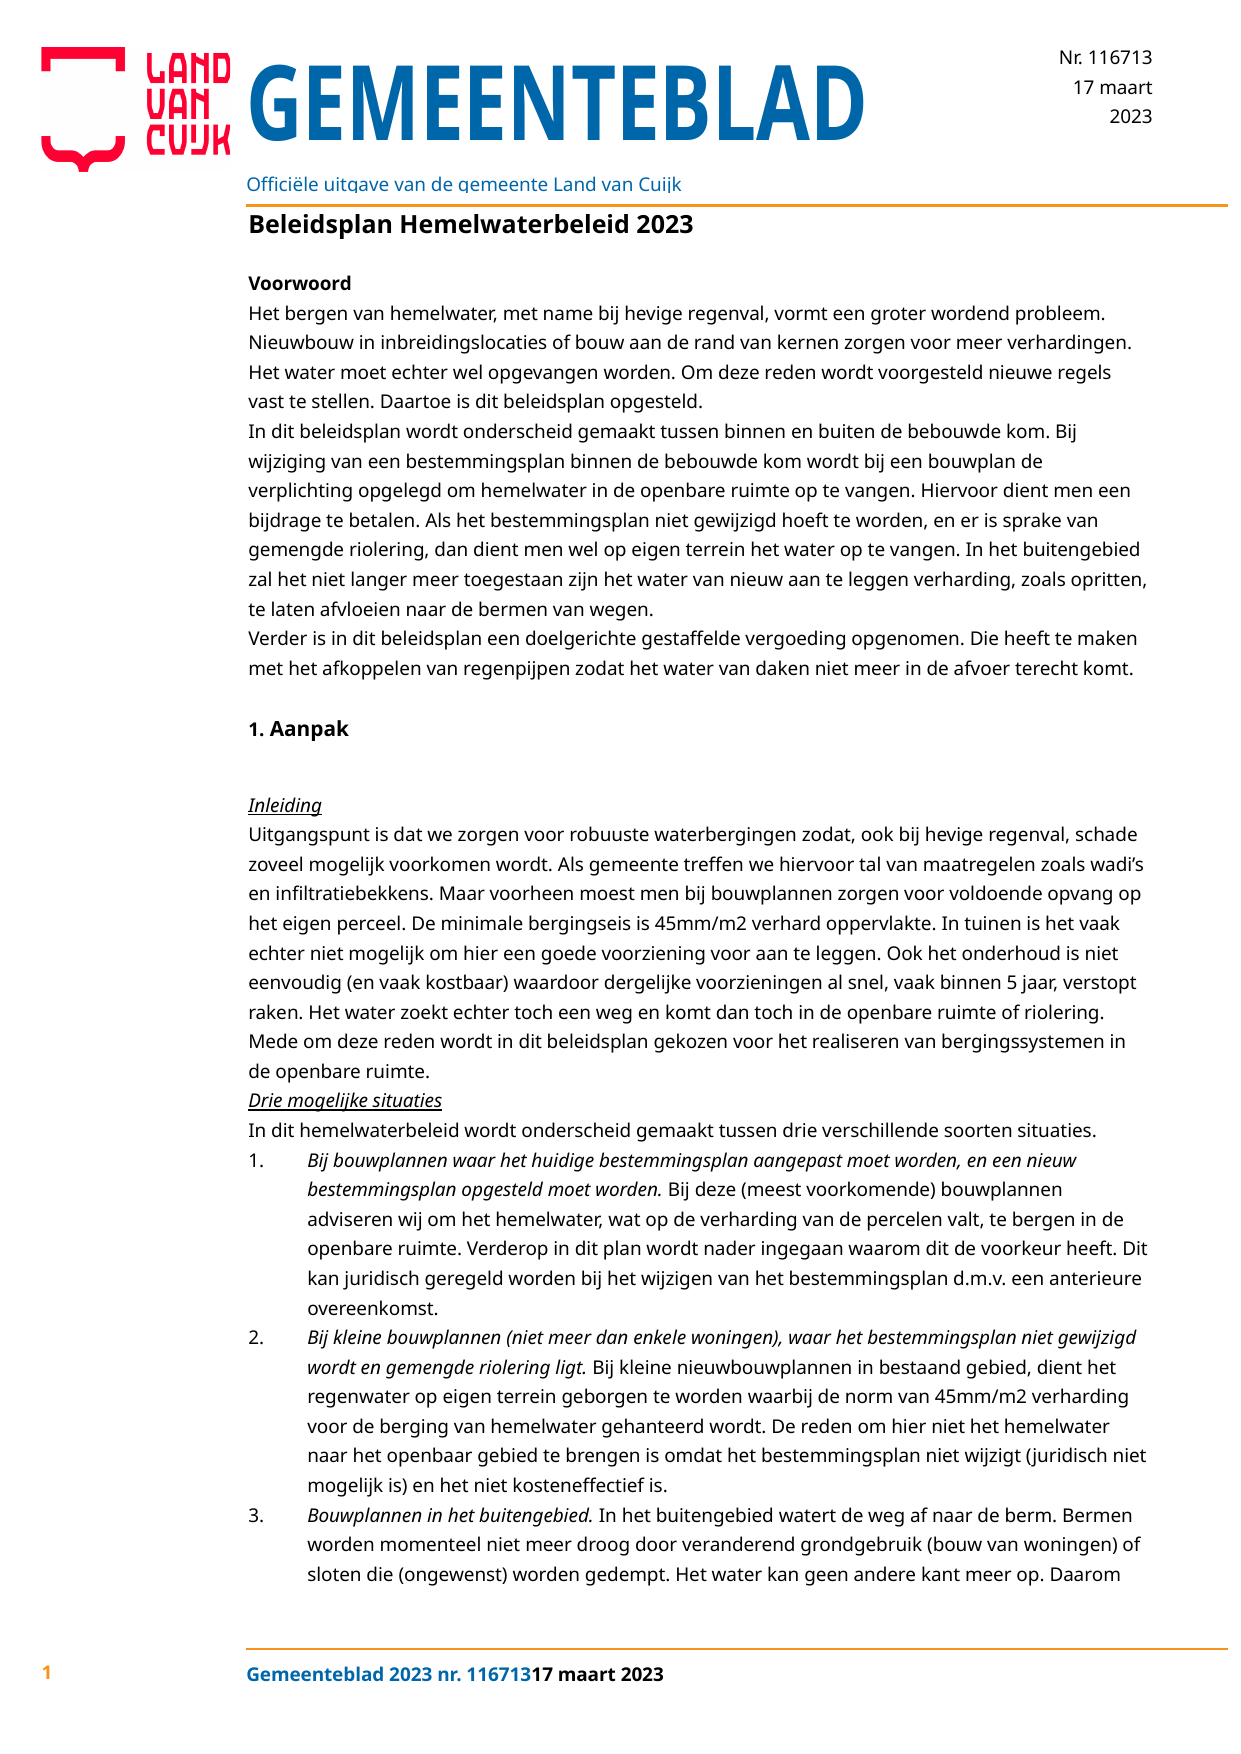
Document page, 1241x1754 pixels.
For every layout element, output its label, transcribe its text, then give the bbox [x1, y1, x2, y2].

text In dit hemelwaterbeleid wordt onderscheid gemaakt tussen drie verschillende soorten situaties. [248, 1117, 1152, 1143]
text Voorwoord [248, 270, 1152, 296]
text Beleidsplan Hemelwaterbeleid 2023 [248, 207, 1152, 241]
list Bouwplannen in het buitengebied. In het buitengebied watert de weg af naar de berm. Bermen worden momenteel niet meer droog door veranderend grondgebruik (bouw van woningen) of sloten die (ongewenst) worden gedempt. Het water kan geen andere kant meer op. Daarom [248, 1502, 1152, 1587]
text Drie mogelijke situaties [248, 1088, 1152, 1113]
list Bij kleine bouwplannen (niet meer dan enkele woningen), waar het bestemmingsplan niet gewijzigd wordt en gemengde riolering ligt. Bij kleine nieuwbouwplannen in bestaand gebied, dient het regenwater op eigen terrein geborgen te worden waarbij de norm van 45mm/m2 verharding voor de berging van hemelwater gehanteerd wordt. De reden om hier niet het hemelwater naar het openbaar gebied te brengen is omdat het bestemmingsplan niet wijzigt (juridisch niet mogelijk is) en het niet kosteneffectief is. [248, 1324, 1152, 1498]
text Uitgangspunt is dat we zorgen voor robuuste waterbergingen zodat, ook bij hevige regenval, schade zoveel mogelijk voorkomen wordt. Als gemeente treffen we hiervoor tal van maatregelen zoals wadi’s en infiltratiebekkens. Maar voorheen moest men bij bouwplannen zorgen voor voldoende opvang op het eigen perceel. De minimale bergingseis is 45mm/m2 verhard oppervlakte. In tuinen is het vaak echter niet mogelijk om hier een goede voorziening voor aan te leggen. Ook het onderhoud is niet eenvoudig (en vaak kostbaar) waardoor dergelijke voorzieningen al snel, vaak binnen 5 jaar, verstopt raken. Het water zoekt echter toch een weg en komt dan toch in de openbare ruimte of riolering. Mede om deze reden wordt in dit beleidsplan gekozen voor het realiseren van bergingssystemen in de openbare ruimte. [248, 821, 1152, 1084]
list Bij bouwplannen waar het huidige bestemmingsplan aangepast moet worden, en een nieuw bestemmingsplan opgesteld moet worden. Bij deze (meest voorkomende) bouwplannen adviseren wij om het hemelwater, wat op de verharding van de percelen valt, te bergen in de openbare ruimte. Verderop in dit plan wordt nader ingegaan waarom dit de voorkeur heeft. Dit kan juridisch geregeld worden bij het wijzigen van het bestemmingsplan d.m.v. een anterieure overeenkomst. [248, 1147, 1152, 1320]
text 1. Aanpak [248, 714, 1152, 742]
text Verder is in dit beleidsplan een doelgerichte gestaffelde vergoeding opgenomen. Die heeft te maken met het afkoppelen van regenpijpen zodat het water van daken niet meer in de afvoer terecht komt. [248, 625, 1152, 681]
text Inleiding [248, 792, 1152, 817]
picture [41, 47, 231, 172]
text In dit beleidsplan wordt onderscheid gemaakt tussen binnen en buiten de bebouwde kom. Bij wijziging van een bestemmingsplan binnen de bebouwde kom wordt bij een bouwplan de verplichting opgelegd om hemelwater in de openbare ruimte op te vangen. Hiervoor dient men een bijdrage te betalen. Als het bestemmingsplan niet gewijzigd hoeft te worden, en er is sprake van gemengde riolering, dan dient men wel op eigen terrein het water op te vangen. In het buitengebied zal het niet langer meer toegestaan zijn het water van nieuw aan te leggen verharding, zoals opritten, te laten afvloeien naar de bermen van wegen. [248, 418, 1152, 621]
text Het bergen van hemelwater, met name bij hevige regenval, vormt een groter wordend probleem. Nieuwbouw in inbreidingslocaties of bouw aan de rand van kernen zorgen voor meer verhardingen. Het water moet echter wel opgevangen worden. Om deze reden wordt voorgesteld nieuwe regels vast te stellen. Daartoe is dit beleidsplan opgesteld. [248, 300, 1152, 414]
